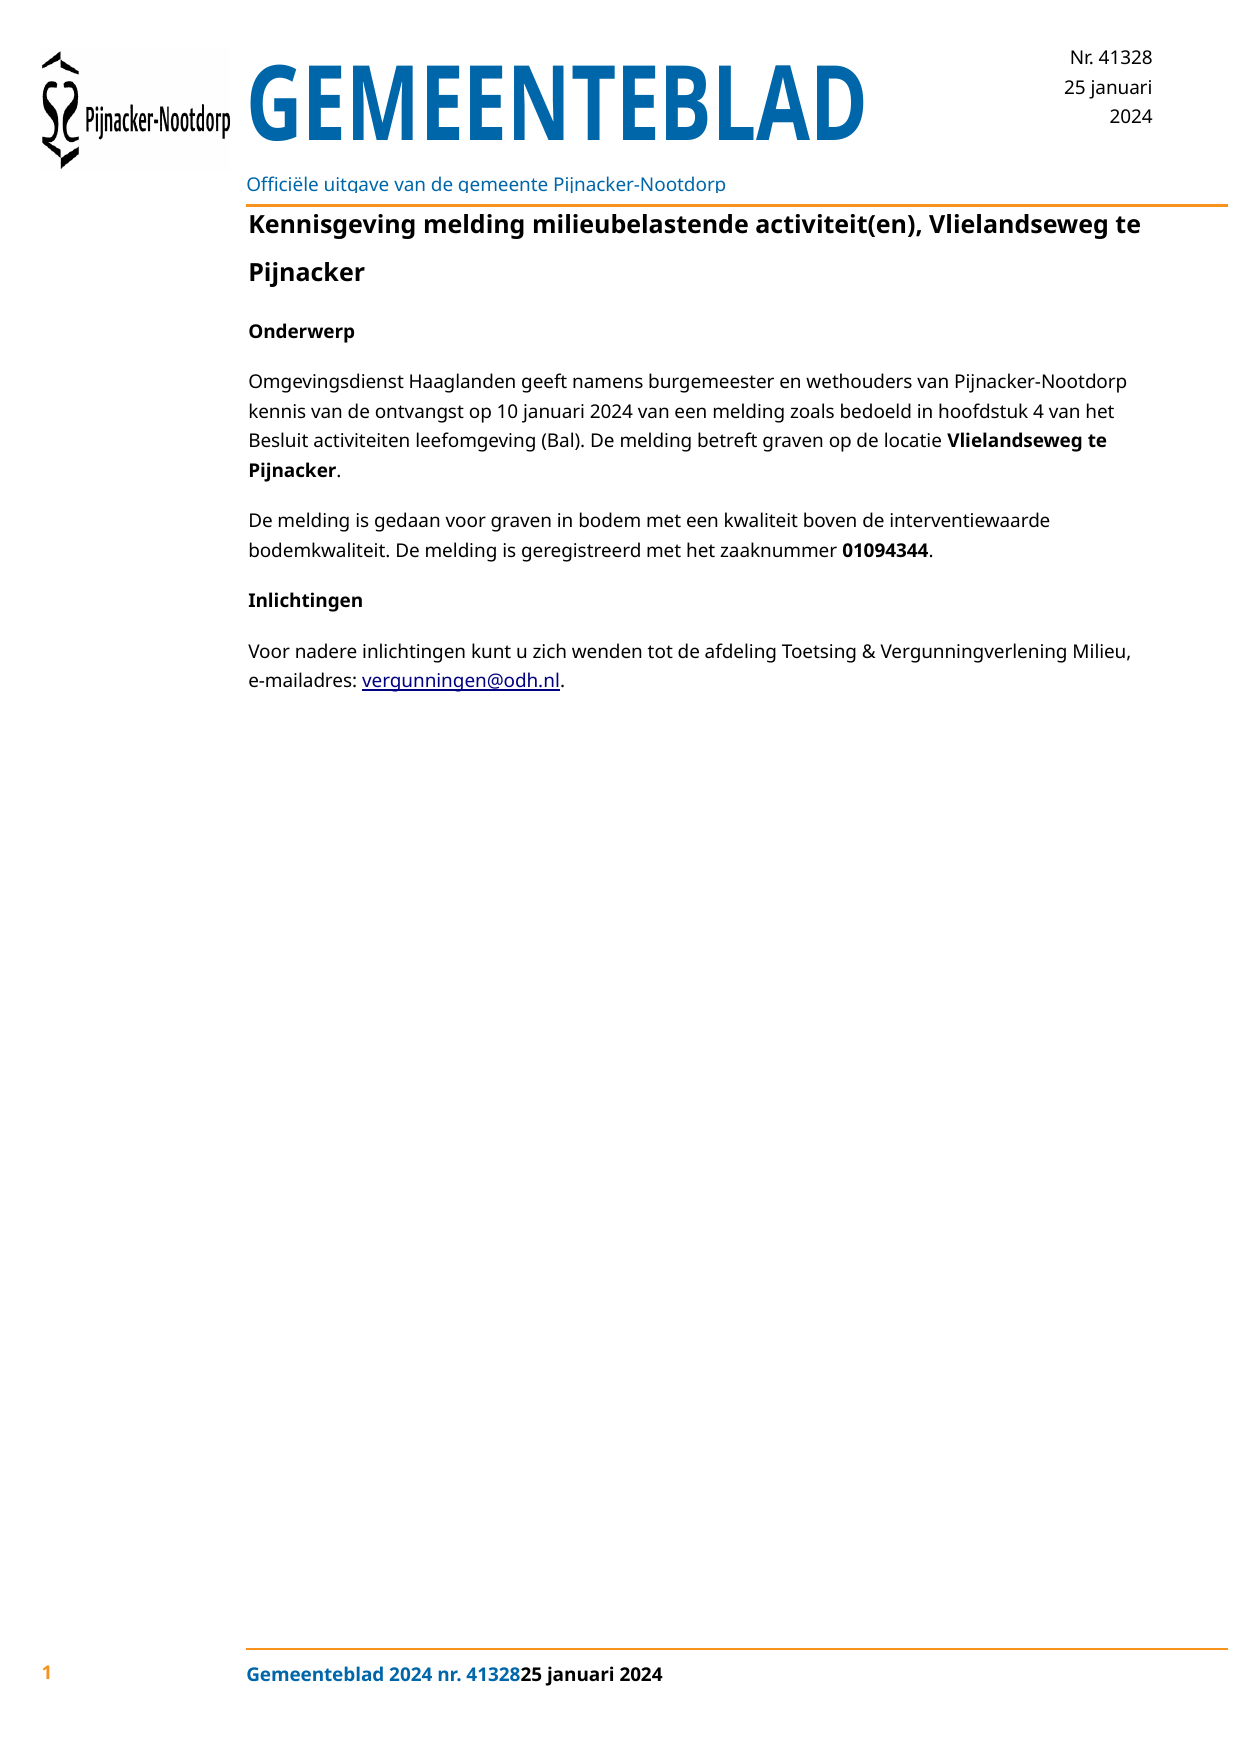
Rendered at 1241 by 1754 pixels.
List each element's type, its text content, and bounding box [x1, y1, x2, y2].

text Omgevingsdienst Haaglanden geeft namens burgemeester en wethouders van Pijnacker-Nootdorp kennis van de ontvangst op 10 januari 2024 van een melding zoals bedoeld in hoofdstuk 4 van het Besluit activiteiten leefomgeving (Bal). De melding betreft graven op de locatie Vlielandseweg te Pijnacker. [248, 368, 1152, 483]
text Onderwerp [248, 318, 1152, 344]
text Voor nadere inlichtingen kunt u zich wenden tot de afdeling Toetsing & Vergunningverlening Milieu, e-mailadres: vergunningen@odh.nl. [248, 638, 1152, 693]
text Inlichtingen [248, 587, 1152, 613]
text Kennisgeving melding milieubelastende activiteit(en), Vlielandseweg te Pijnacker [248, 207, 1152, 288]
picture [41, 47, 231, 172]
text De melding is gedaan voor graven in bodem met een kwaliteit boven de interventiewaarde bodemkwaliteit. De melding is geregistreerd met het zaaknummer 01094344. [248, 507, 1152, 563]
